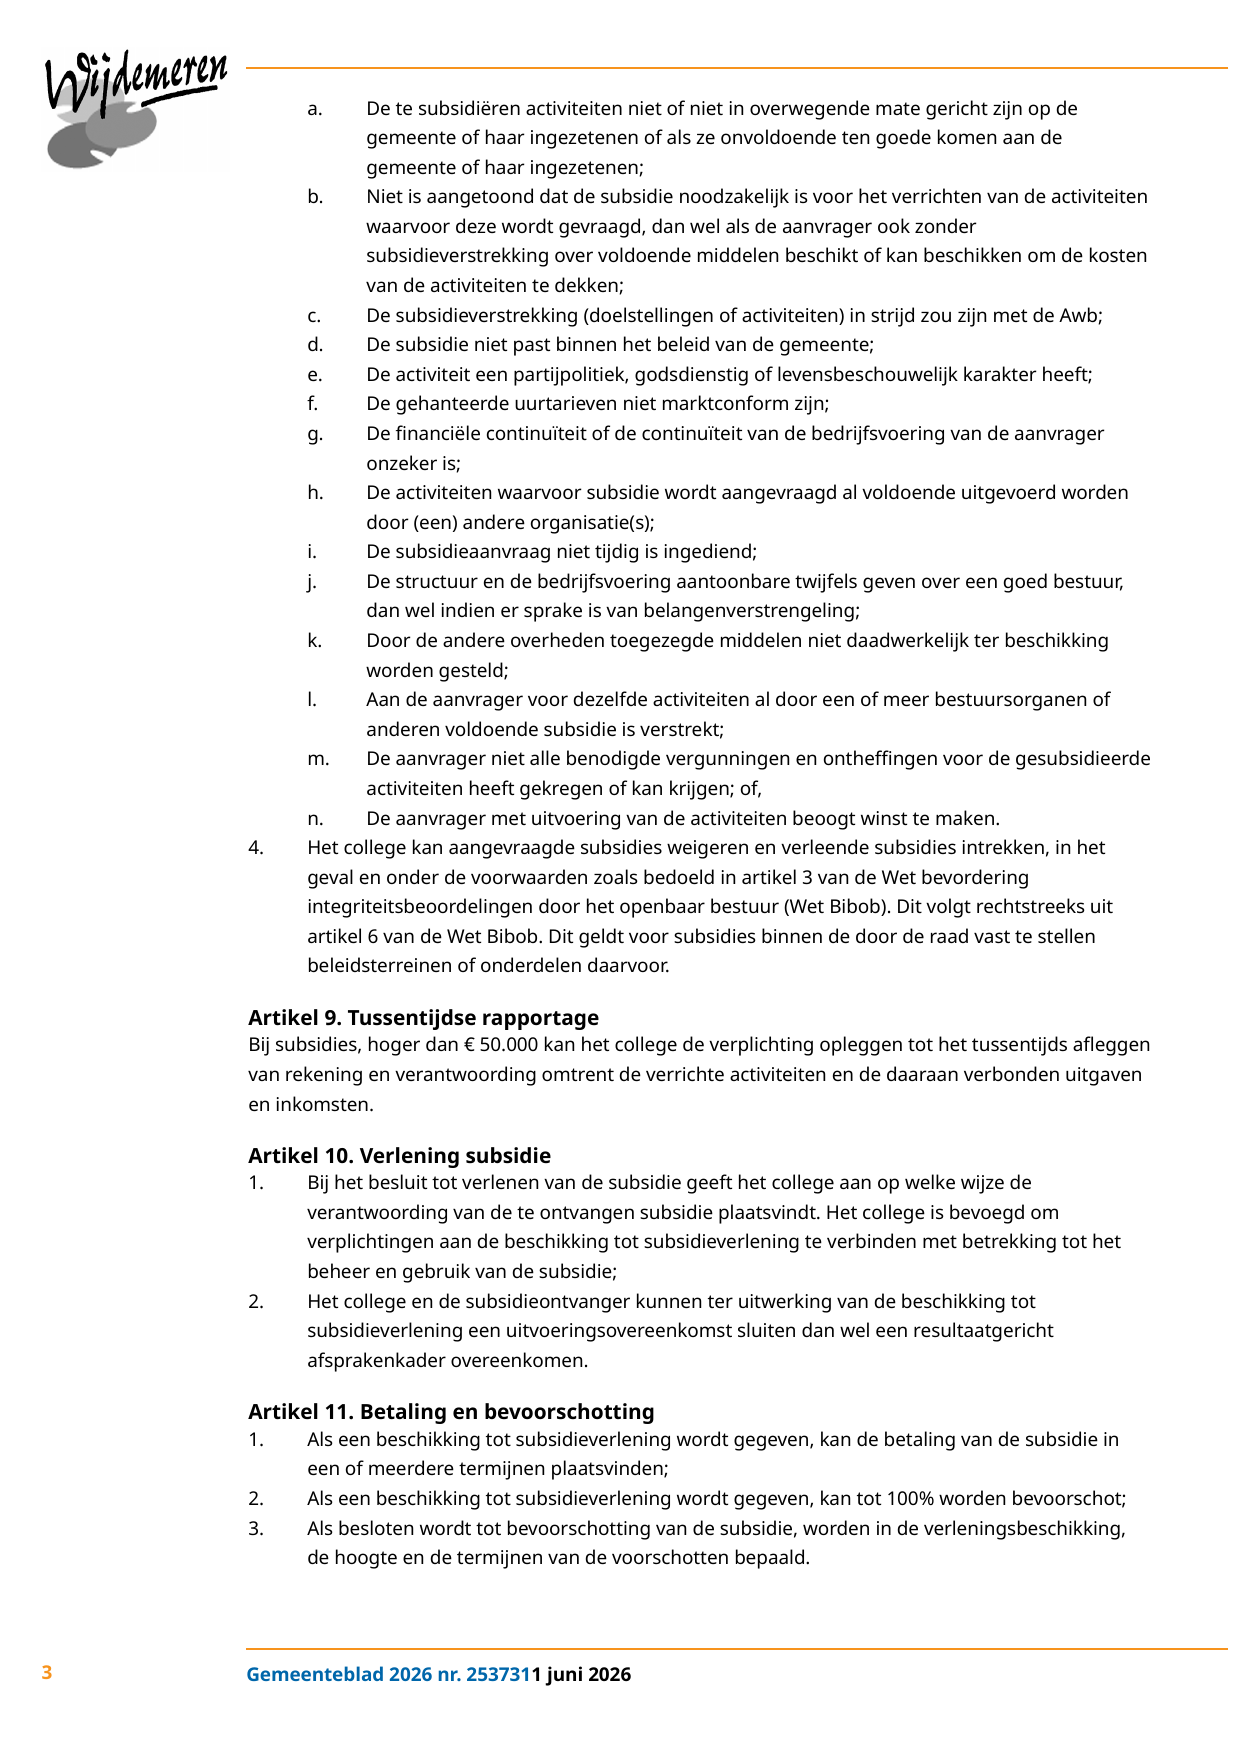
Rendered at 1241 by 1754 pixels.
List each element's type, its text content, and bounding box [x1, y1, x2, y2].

list Als een beschikking tot subsidieverlening wordt gegeven, kan tot 100% worden bevoorschot; [248, 1485, 1152, 1511]
list De activiteiten waarvoor subsidie wordt aangevraagd al voldoende uitgevoerd worden door (een) andere organisatie(s); [307, 479, 1152, 535]
list Door de andere overheden toegezegde middelen niet daadwerkelijk ter beschikking worden gesteld; [307, 627, 1152, 683]
text Artikel 11. Betaling en bevoorschotting [248, 1397, 1152, 1426]
list De subsidieverstrekking (doelstellingen of activiteiten) in strijd zou zijn met de Awb; [307, 302, 1152, 328]
list De subsidie niet past binnen het beleid van de gemeente; [307, 331, 1152, 357]
list De aanvrager niet alle benodigde vergunningen en ontheffingen voor de gesubsidieerde activiteiten heeft gekregen of kan krijgen; of, [307, 746, 1152, 801]
list De structuur en de bedrijfsvoering aantoonbare twijfels geven over een goed bestuur, dan wel indien er sprake is van belangenverstrengeling; [307, 568, 1152, 623]
list Het college kan aangevraagde subsidies weigeren en verleende subsidies intrekken, in het geval en onder de voorwaarden zoals bedoeld in artikel 3 van de Wet bevordering integriteitsbeoordelingen door het openbaar bestuur (Wet Bibob). Dit volgt rechtstreeks uit artikel 6 van de Wet Bibob. Dit geldt voor subsidies binnen de door de raad vast te stellen beleidsterreinen of onderdelen daarvoor. [248, 834, 1152, 978]
list De activiteit een partijpolitiek, godsdienstig of levensbeschouwelijk karakter heeft; [307, 361, 1152, 387]
list De financiële continuïteit of de continuïteit van de bedrijfsvoering van de aanvrager onzeker is; [307, 420, 1152, 476]
text Bij subsidies, hoger dan € 50.000 kan het college de verplichting opleggen tot het tussentijds afleggen van rekening en verantwoording omtrent de verrichte activiteiten en de daaraan verbonden uitgaven en inkomsten. [248, 1032, 1152, 1116]
list De subsidieaanvraag niet tijdig is ingediend; [307, 538, 1152, 564]
list Als besloten wordt tot bevoorschotting van de subsidie, worden in de verleningsbeschikking, de hoogte en de termijnen van de voorschotten bepaald. [248, 1515, 1152, 1570]
list De te subsidiëren activiteiten niet of niet in overwegende mate gericht zijn op de gemeente of haar ingezetenen of als ze onvoldoende ten goede komen aan de gemeente of haar ingezetenen; [307, 95, 1152, 180]
list De gehanteerde uurtarieven niet marktconform zijn; [307, 391, 1152, 416]
text Artikel 10. Verlening subsidie [248, 1141, 1152, 1169]
list Bij het besluit tot verlenen van de subsidie geeft het college aan op welke wijze de verantwoording van de te ontvangen subsidie plaatsvindt. Het college is bevoegd om verplichtingen aan de beschikking tot subsidieverlening te verbinden met betrekking tot het beheer en gebruik van de subsidie; [248, 1169, 1152, 1284]
list Niet is aangetoond dat de subsidie noodzakelijk is voor het verrichten van de activiteiten waarvoor deze wordt gevraagd, dan wel als de aanvrager ook zonder subsidieverstrekking over voldoende middelen beschikt of kan beschikken om de kosten van de activiteiten te dekken; [307, 183, 1152, 298]
picture [41, 47, 231, 172]
text Artikel 9. Tussentijdse rapportage [248, 1003, 1152, 1032]
list Als een beschikking tot subsidieverlening wordt gegeven, kan de betaling van de subsidie in een of meerdere termijnen plaatsvinden; [248, 1426, 1152, 1481]
list Aan de aanvrager voor dezelfde activiteiten al door een of meer bestuursorganen of anderen voldoende subsidie is verstrekt; [307, 686, 1152, 742]
list Het college en de subsidieontvanger kunnen ter uitwerking van de beschikking tot subsidieverlening een uitvoeringsovereenkomst sluiten dan wel een resultaatgericht afsprakenkader overeenkomen. [248, 1288, 1152, 1373]
list De aanvrager met uitvoering van de activiteiten beoogt winst te maken. [307, 805, 1152, 831]
